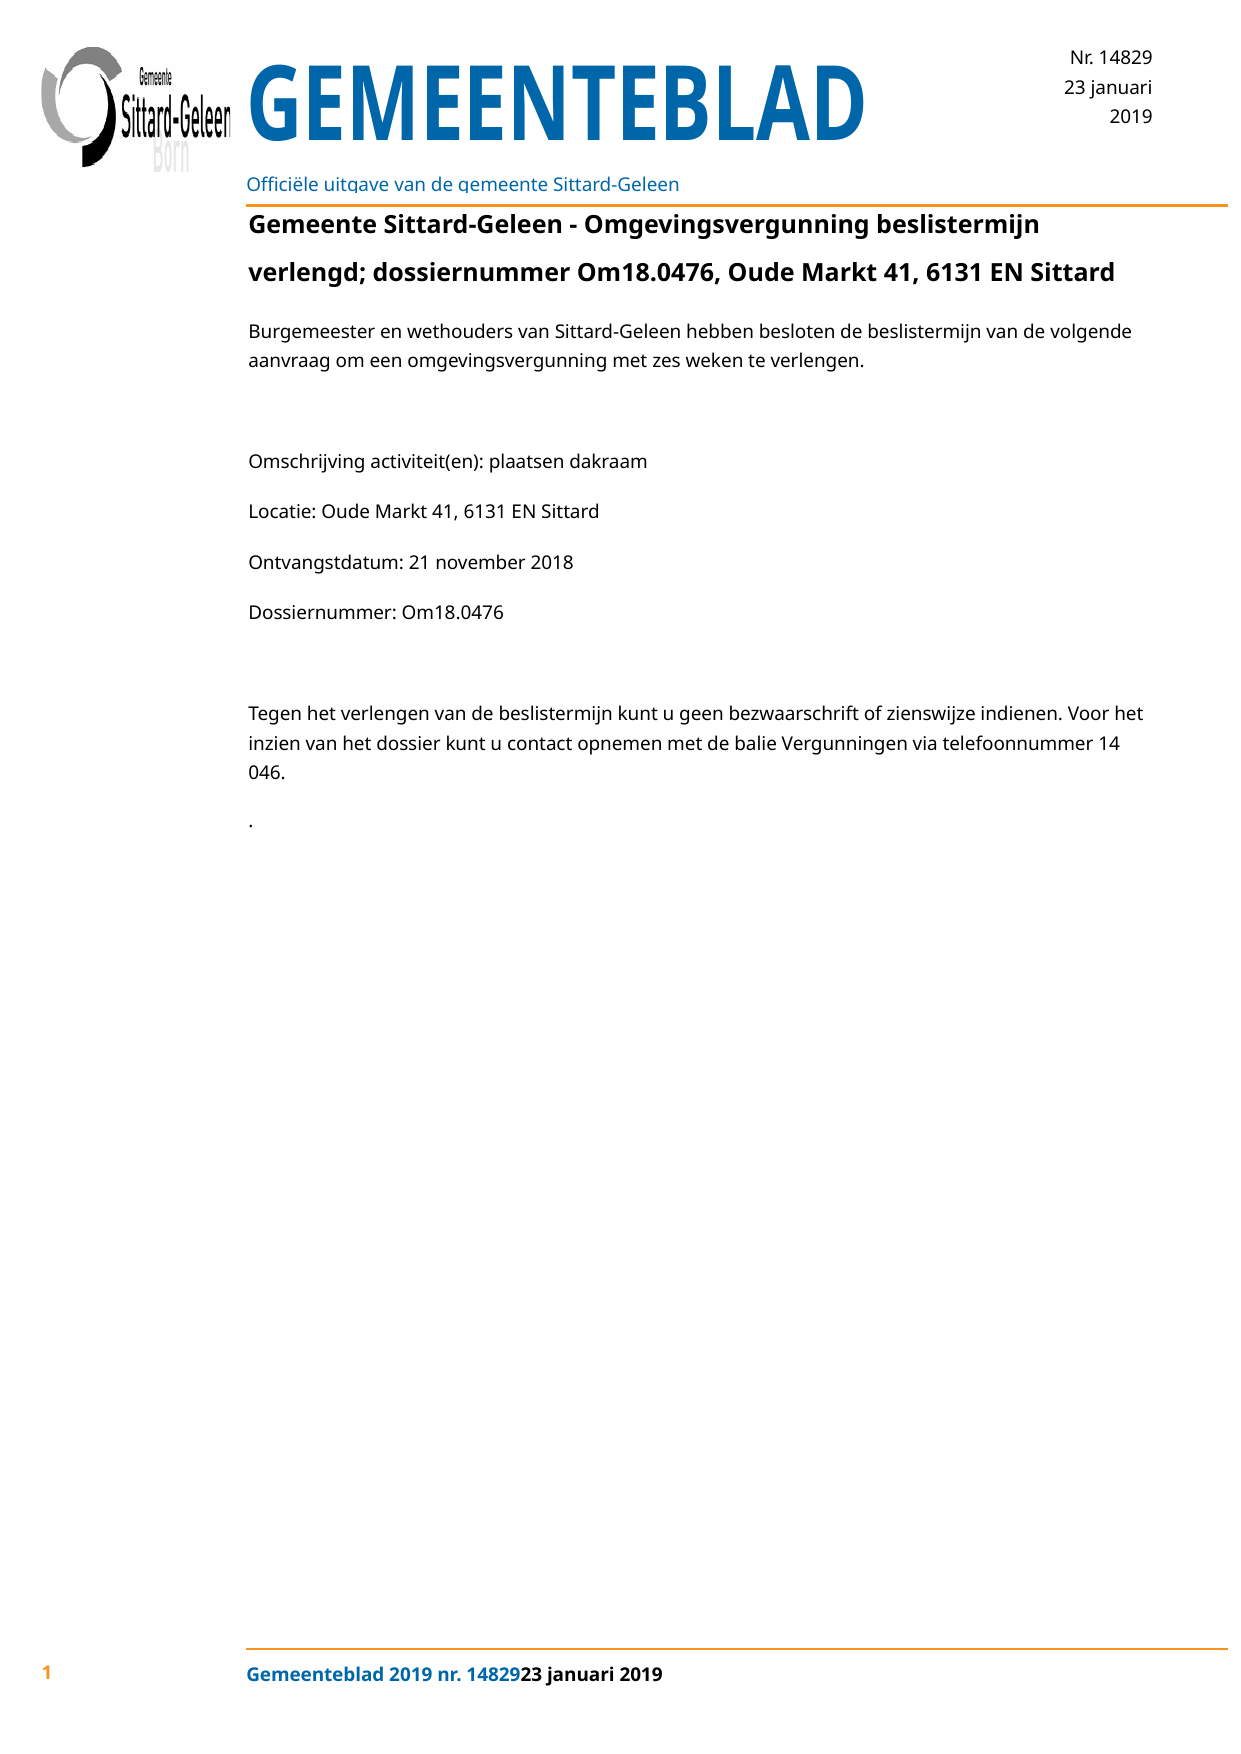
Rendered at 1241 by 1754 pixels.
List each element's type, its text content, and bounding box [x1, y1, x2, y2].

text Tegen het verlengen van de beslistermijn kunt u geen bezwaarschrift of zienswijze indienen. Voor het inzien van het dossier kunt u contact opnemen met de balie Vergunningen via telefoonnummer 14 046. [248, 700, 1152, 785]
text Dossiernummer: Om18.0476 [248, 599, 1152, 625]
text Locatie: Oude Markt 41, 6131 EN Sittard [248, 499, 1152, 524]
text Gemeente Sittard-Geleen - Omgevingsvergunning beslistermijn verlengd; dossiernummer Om18.0476, Oude Markt 41, 6131 EN Sittard [248, 207, 1152, 288]
text Burgemeester en wethouders van Sittard-Geleen hebben besloten de beslistermijn van de volgende aanvraag om een omgevingsvergunning met zes weken te verlengen. [248, 318, 1152, 373]
picture [41, 47, 231, 172]
text Ontvangstdatum: 21 november 2018 [248, 549, 1152, 575]
text Omschrijving activiteit(en): plaatsen dakraam [248, 448, 1152, 474]
text . [248, 807, 1152, 833]
